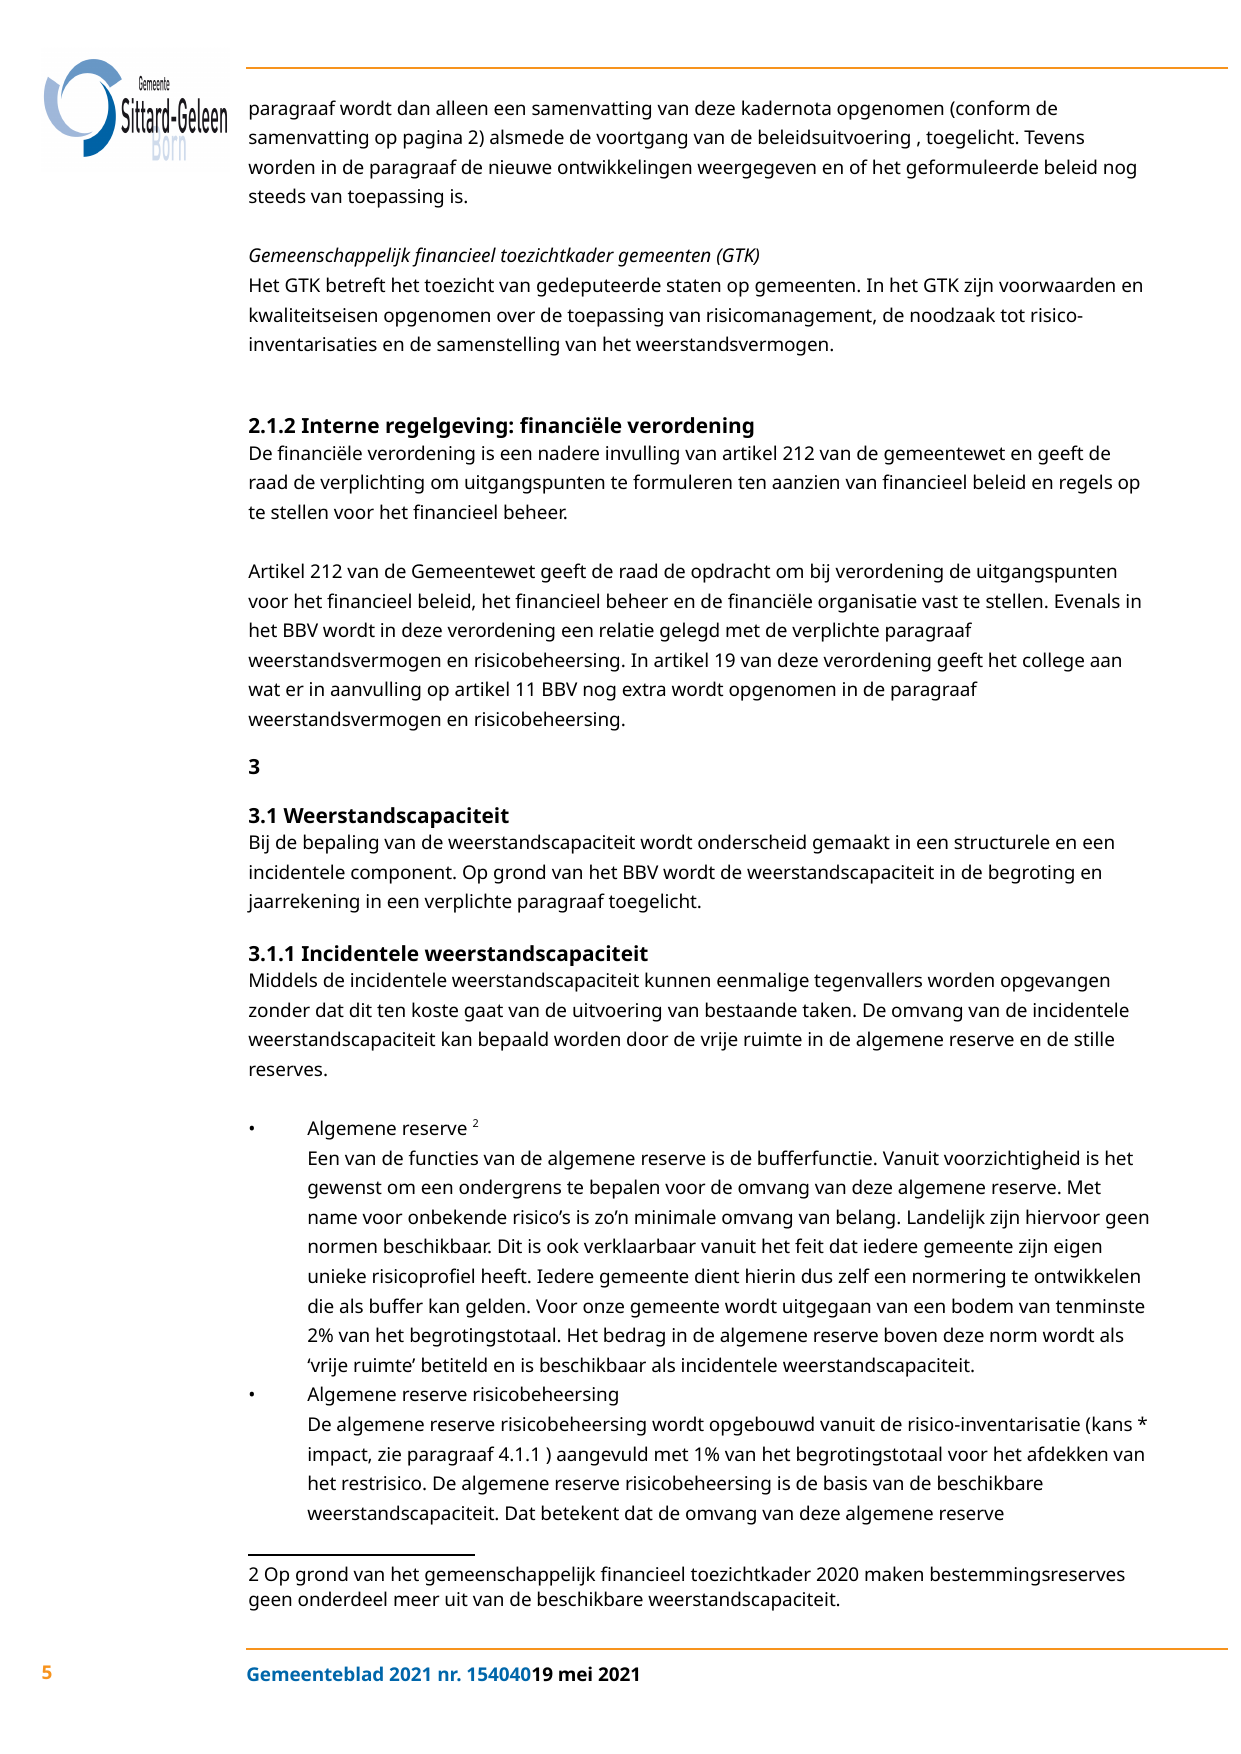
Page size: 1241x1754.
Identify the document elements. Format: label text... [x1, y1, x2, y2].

text 2.1.2 Interne regelgeving: financiële verordening [248, 411, 1152, 440]
text Gemeenschappelijk financieel toezichtkader gemeenten (GTK) [248, 243, 1152, 268]
text paragraaf wordt dan alleen een samenvatting van deze kadernota opgenomen (conform de samenvatting op pagina 2) alsmede de voortgang van de beleidsuitvoering , toegelicht. Tevens worden in de paragraaf de nieuwe ontwikkelingen weergegeven en of het geformuleerde beleid nog steeds van toepassing is. [248, 95, 1152, 209]
text Artikel 212 van de Gemeentewet geeft de raad de opdracht om bij verordening de uitgangspunten voor het financieel beleid, het financieel beheer en de financiële organisatie vast te stellen. Evenals in het BBV wordt in deze verordening een relatie gelegd met de verplichte paragraaf weerstandsvermogen en risicobeheersing. In artikel 19 van deze verordening geeft het college aan wat er in aanvulling op artikel 11 BBV nog extra wordt opgenomen in de paragraaf weerstandsvermogen en risicobeheersing. [248, 558, 1152, 732]
list De algemene reserve risicobeheersing wordt opgebouwd vanuit de risico-inventarisatie (kans * impact, zie paragraaf 4.1.1 ) aangevuld met 1% van het begrotingstotaal voor het afdekken van het restrisico. De algemene reserve risicobeheersing is de basis van de beschikbare weerstandscapaciteit. Dat betekent dat de omvang van deze algemene reserve [248, 1411, 1152, 1526]
text Bij de bepaling van de weerstandscapaciteit wordt onderscheid gemaakt in een structurele en een incidentele component. Op grond van het BBV wordt de weerstandscapaciteit in de begroting en jaarrekening in een verplichte paragraaf toegelicht. [248, 829, 1152, 914]
list Een van de functies van de algemene reserve is de bufferfunctie. Vanuit voorzichtigheid is het gewenst om een ondergrens te bepalen voor de omvang van deze algemene reserve. Met name voor onbekende risico’s is zo’n minimale omvang van belang. Landelijk zijn hiervoor geen normen beschikbaar. Dit is ook verklaarbaar vanuit het feit dat iedere gemeente zijn eigen unieke risicoprofiel heeft. Iedere gemeente dient hierin dus zelf een normering te ontwikkelen die als buffer kan gelden. Voor onze gemeente wordt uitgegaan van een bodem van tenminste 2% van het begrotingstotaal. Het bedrag in de algemene reserve boven deze norm wordt als ‘vrije ruimte’ betiteld en is beschikbaar als incidentele weerstandscapaciteit. [248, 1145, 1152, 1378]
text De financiële verordening is een nadere invulling van artikel 212 van de gemeentewet en geeft de raad de verplichting om uitgangspunten te formuleren ten aanzien van financieel beleid en regels op te stellen voor het financieel beheer. [248, 440, 1152, 525]
list Algemene reserve risicobeheersing [248, 1382, 1152, 1407]
text Middels de incidentele weerstandscapaciteit kunnen eenmalige tegenvallers worden opgevangen zonder dat dit ten koste gaat van de uitvoering van bestaande taken. De omvang van de incidentele weerstandscapaciteit kan bepaald worden door de vrije ruimte in de algemene reserve en de stille reserves. [248, 967, 1152, 1082]
text 3 [248, 752, 1152, 780]
list Algemene reserve [248, 1115, 1152, 1141]
text 3.1.1 Incidentele weerstandscapaciteit [248, 939, 1152, 967]
picture [41, 47, 231, 172]
list Op grond van het gemeenschappelijk financieel toezichtkader 2020 maken bestemmingsreserves geen onderdeel meer uit van de beschikbare weerstandscapaciteit. [248, 1561, 1152, 1612]
text 3.1 Weerstandscapaciteit [248, 801, 1152, 829]
text Het GTK betreft het toezicht van gedeputeerde staten op gemeenten. In het GTK zijn voorwaarden en kwaliteitseisen opgenomen over de toepassing van risicomanagement, de noodzaak tot risico-inventarisaties en de samenstelling van het weerstandsvermogen. [248, 272, 1152, 357]
